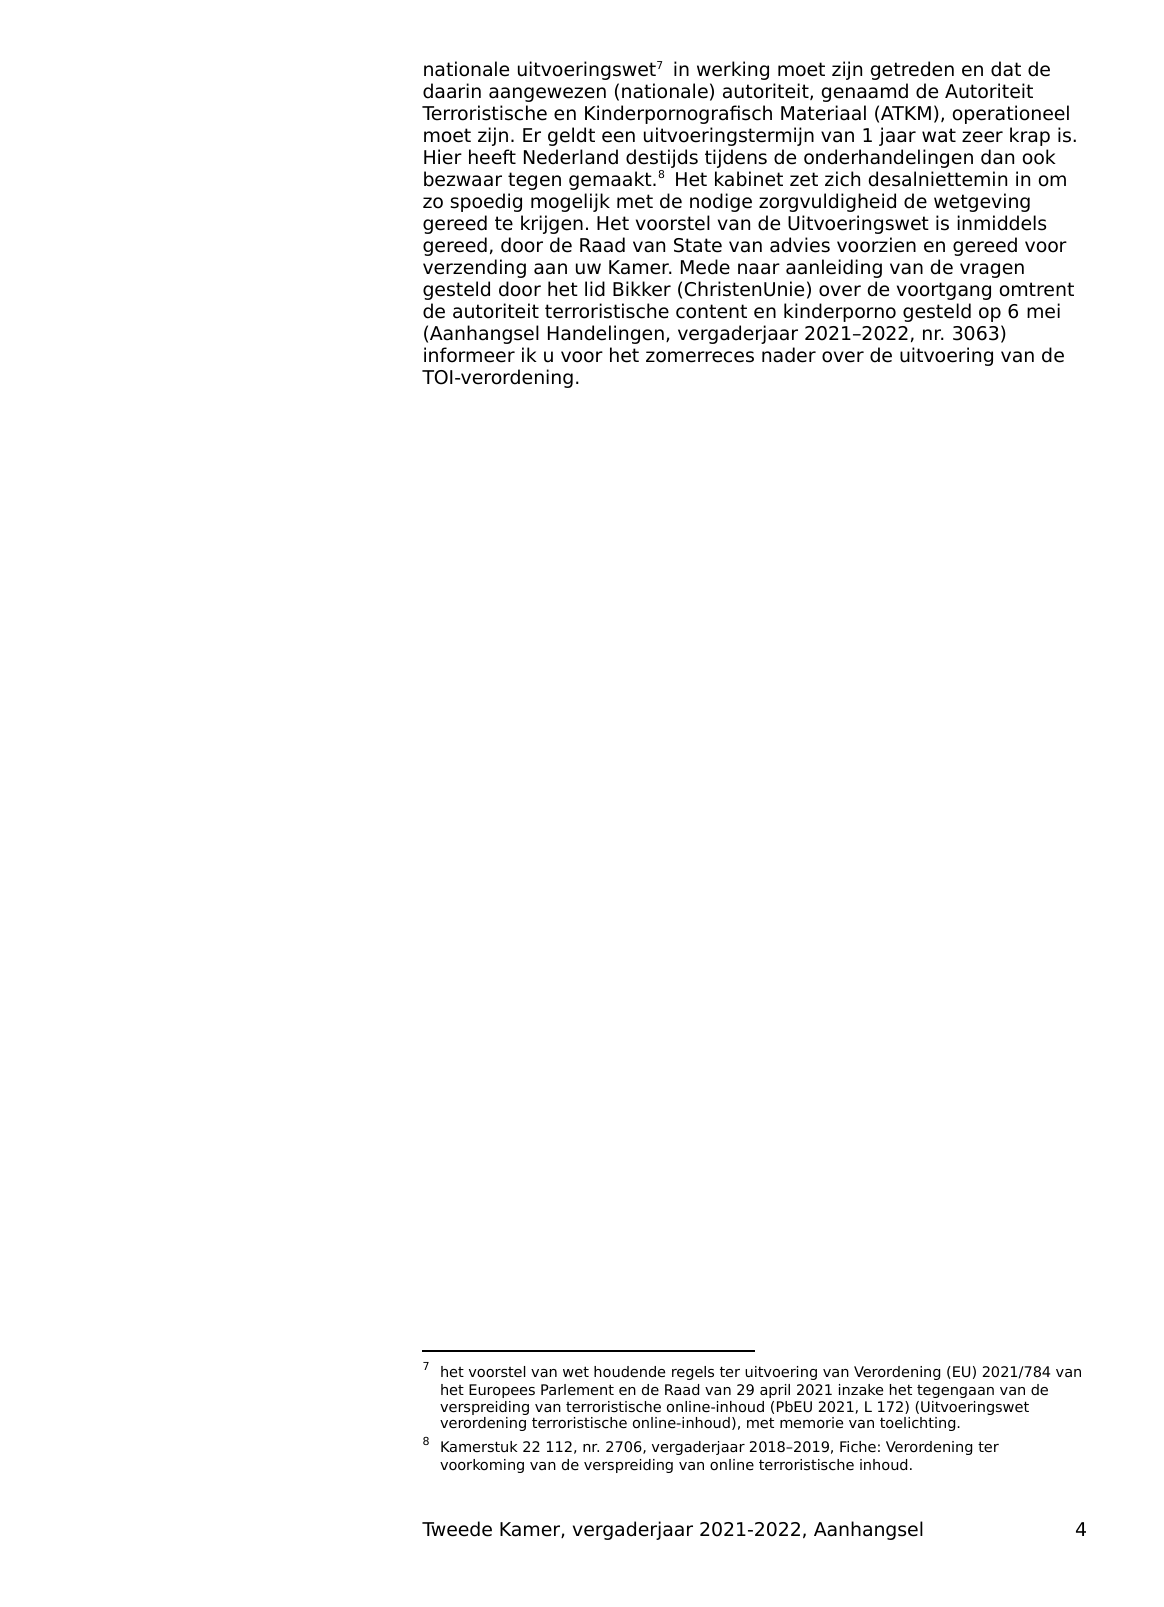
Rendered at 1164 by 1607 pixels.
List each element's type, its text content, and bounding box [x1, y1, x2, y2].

text het voorstel van wet houdende regels ter uitvoering van Verordening (EU) 2021/784 van het Europees Parlement en de Raad van 29 april 2021 inzake het tegengaan van de verspreiding van terroristische online-inhoud (PbEU 2021, L 172) (Uitvoeringswet verordening terroristische online-inhoud), met memorie van toelichting. [422, 1360, 1087, 1432]
text nationale uitvoeringswet in werking moet zijn getreden en dat de daarin aangewezen (nationale) autoriteit, genaamd de Autoriteit Terroristische en Kinderpornografisch Materiaal (ATKM), operationeel moet zijn. Er geldt een uitvoeringstermijn van 1 jaar wat zeer krap is. Hier heeft Nederland destijds tijdens de onderhandelingen dan ook bezwaar tegen gemaakt. Het kabinet zet zich desalniettemin in om zo spoedig mogelijk met de nodige zorgvuldigheid de wetgeving gereed te krijgen. Het voorstel van de Uitvoeringswet is inmiddels gereed, door de Raad van State van advies voorzien en gereed voor verzending aan uw Kamer. Mede naar aanleiding van de vragen gesteld door het lid Bikker (ChristenUnie) over de voortgang omtrent de autoriteit terroristische content en kinderporno gesteld op 6 mei (Aanhangsel Handelingen, vergaderjaar 2021–2022, nr. 3063) informeer ik u voor het zomerreces nader over de uitvoering van de TOI-verordening. [422, 59, 1087, 389]
text Kamerstuk 22 112, nr. 2706, vergaderjaar 2018–2019, Fiche: Verordening ter voorkoming van de verspreiding van online terroristische inhoud. [422, 1435, 1087, 1474]
